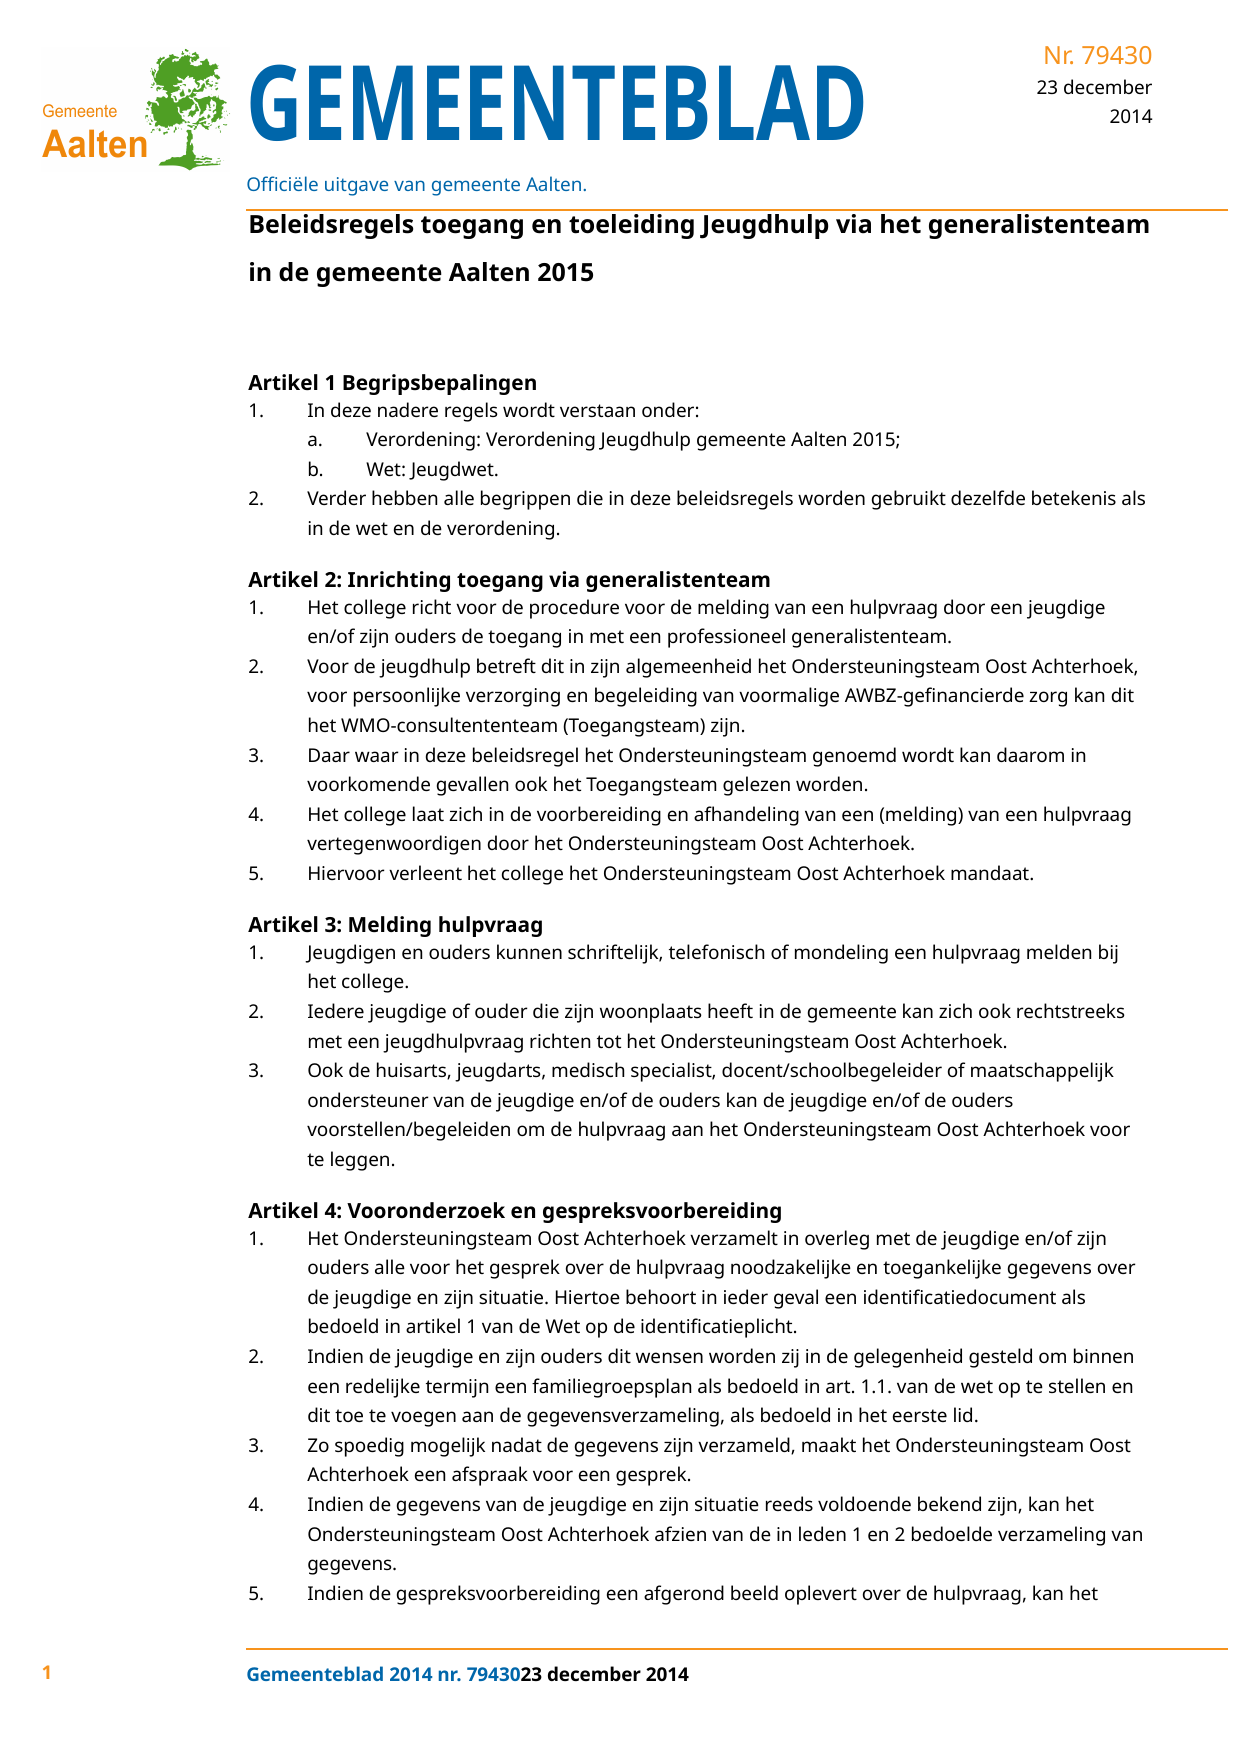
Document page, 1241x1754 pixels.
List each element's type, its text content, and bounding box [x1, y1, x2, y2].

list Wet: Jeugdwet. [307, 456, 1152, 482]
list Iedere jeugdige of ouder die zijn woonplaats heeft in de gemeente kan zich ook rechtstreeks met een jeugdhulpvraag richten tot het Ondersteuningsteam Oost Achterhoek. [248, 998, 1152, 1053]
text Artikel 2: Inrichting toegang via generalistenteam [248, 566, 1152, 594]
list In deze nadere regels wordt verstaan onder: [248, 397, 1152, 422]
text Beleidsregels toegang en toeleiding Jeugdhulp via het generalistenteam in de gemeente Aalten 2015 [248, 211, 1152, 288]
list Ook de huisarts, jeugdarts, medisch specialist, docent/schoolbegeleider of maatschappelijk ondersteuner van de jeugdige en/of de ouders kan de jeugdige en/of de ouders voorstellen/begeleiden om de hulpvraag aan het Ondersteuningsteam Oost Achterhoek voor te leggen. [248, 1057, 1152, 1172]
text Artikel 1 Begripsbepalingen [248, 368, 1152, 397]
list Jeugdigen en ouders kunnen schriftelijk, telefonisch of mondeling een hulpvraag melden bij het college. [248, 939, 1152, 994]
list Verder hebben alle begrippen die in deze beleidsregels worden gebruikt dezelfde betekenis als in de wet en de verordening. [248, 486, 1152, 541]
list Het Ondersteuningsteam Oost Achterhoek verzamelt in overleg met de jeugdige en/of zijn ouders alle voor het gesprek over de hulpvraag noodzakelijke en toegankelijke gegevens over de jeugdige en zijn situatie. Hiertoe behoort in ieder geval een identificatiedocument als bedoeld in artikel 1 van de Wet op de identificatieplicht. [248, 1225, 1152, 1339]
list Zo spoedig mogelijk nadat de gegevens zijn verzameld, maakt het Ondersteuningsteam Oost Achterhoek een afspraak voor een gesprek. [248, 1432, 1152, 1487]
text Artikel 4: Vooronderzoek en gespreksvoorbereiding [248, 1197, 1152, 1225]
text Artikel 3: Melding hulpvraag [248, 911, 1152, 939]
list Indien de gespreksvoorbereiding een afgerond beeld oplevert over de hulpvraag, kan het [248, 1580, 1152, 1606]
list Het college richt voor de procedure voor de melding van een hulpvraag door een jeugdige en/of zijn ouders de toegang in met een professioneel generalistenteam. [248, 594, 1152, 649]
list Indien de gegevens van de jeugdige en zijn situatie reeds voldoende bekend zijn, kan het Ondersteuningsteam Oost Achterhoek afzien van de in leden 1 en 2 bedoelde verzameling van gegevens. [248, 1491, 1152, 1576]
list Hiervoor verleent het college het Ondersteuningsteam Oost Achterhoek mandaat. [248, 860, 1152, 886]
picture [41, 47, 231, 172]
list Verordening: Verordening Jeugdhulp gemeente Aalten 2015; [307, 426, 1152, 452]
list Indien de jeugdige en zijn ouders dit wensen worden zij in de gelegenheid gesteld om binnen een redelijke termijn een familiegroepsplan als bedoeld in art. 1.1. van de wet op te stellen en dit toe te voegen aan de gegevensverzameling, als bedoeld in het eerste lid. [248, 1343, 1152, 1428]
list Daar waar in deze beleidsregel het Ondersteuningsteam genoemd wordt kan daarom in voorkomende gevallen ook het Toegangsteam gelezen worden. [248, 742, 1152, 797]
list Het college laat zich in de voorbereiding en afhandeling van een (melding) van een hulpvraag vertegenwoordigen door het Ondersteuningsteam Oost Achterhoek. [248, 801, 1152, 856]
list Voor de jeugdhulp betreft dit in zijn algemeenheid het Ondersteuningsteam Oost Achterhoek, voor persoonlijke verzorging en begeleiding van voormalige AWBZ-gefinancierde zorg kan dit het WMO-consultententeam (Toegangsteam) zijn. [248, 653, 1152, 738]
